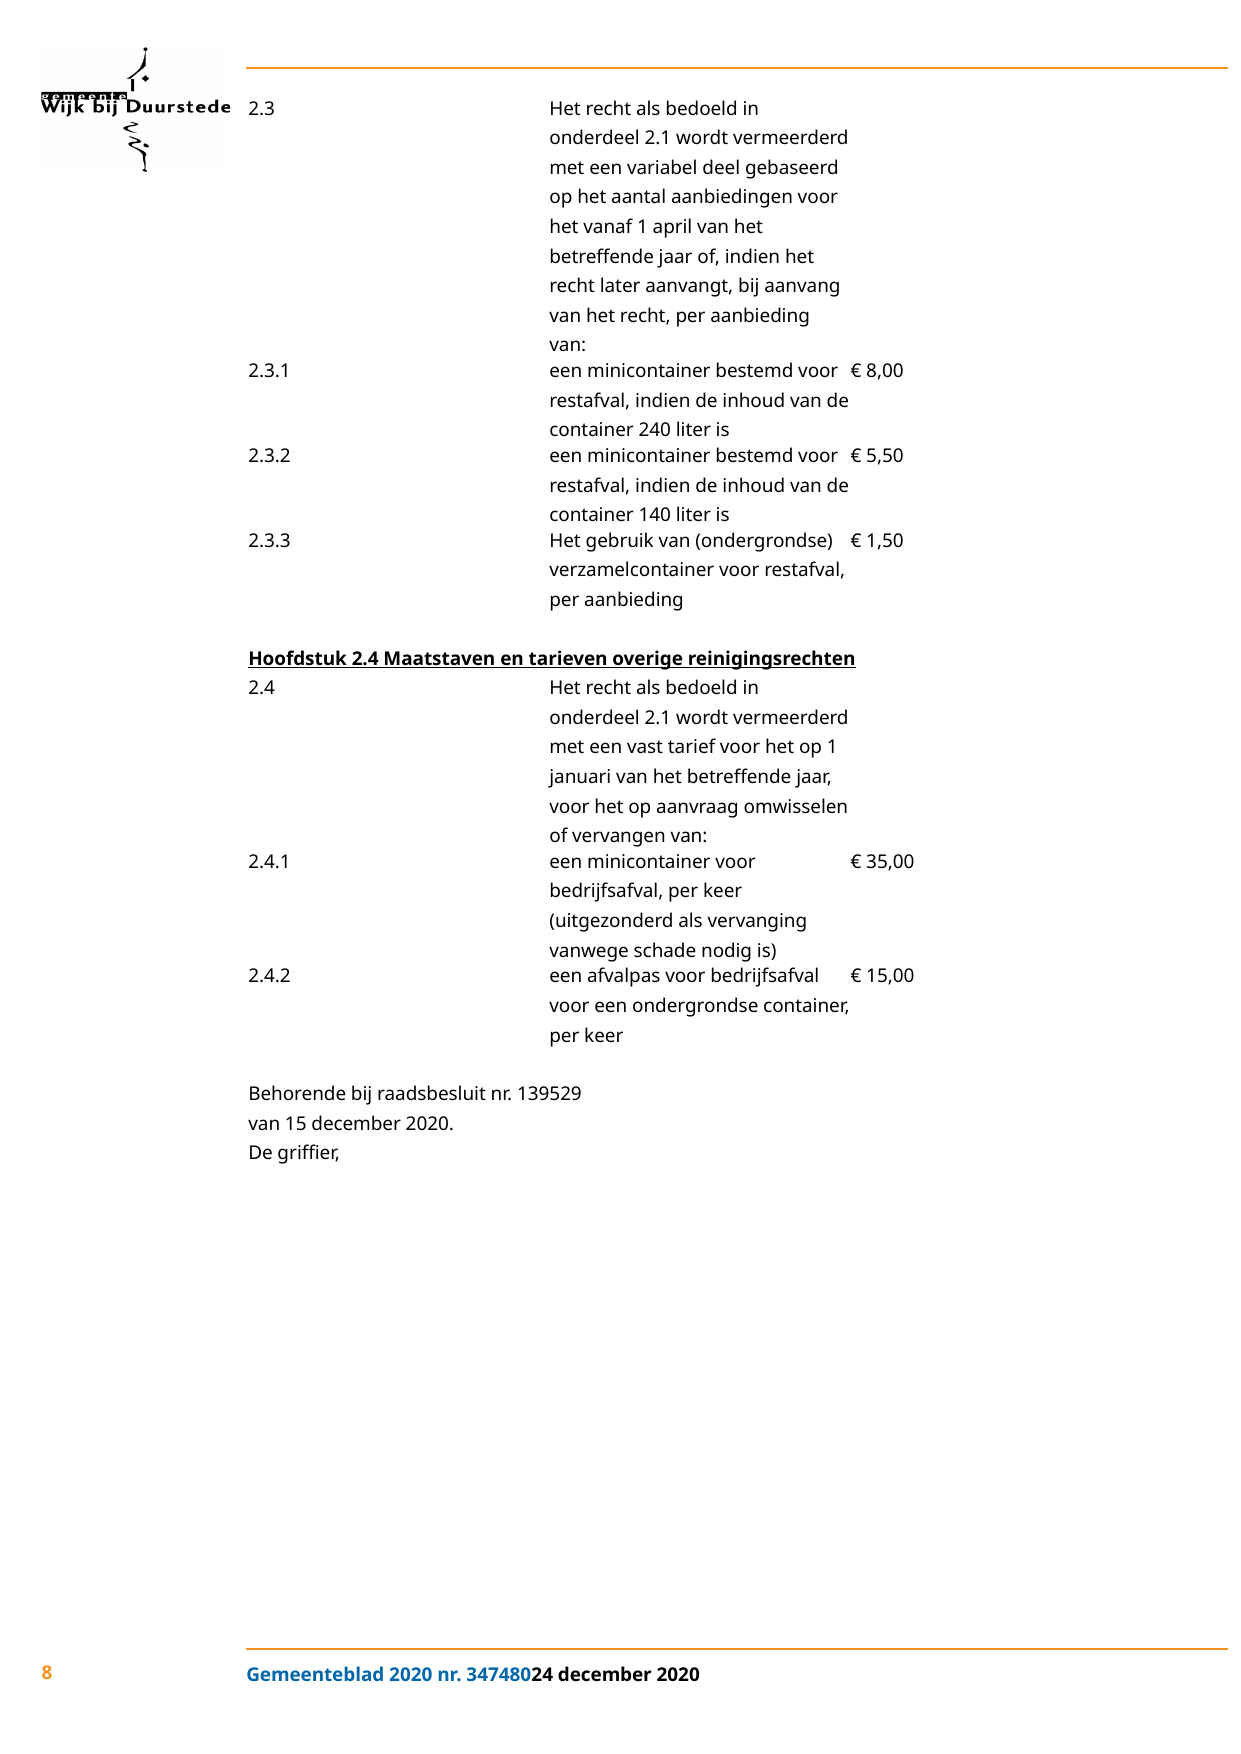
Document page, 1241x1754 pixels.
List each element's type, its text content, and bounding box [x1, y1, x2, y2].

table_header [850, 95, 1152, 357]
table_cell 2.3.2 [248, 442, 549, 527]
table_cell Het gebruik van (ondergrondse) verzamelcontainer voor restafval, per aanbieding [549, 527, 850, 612]
table_cell een afvalpas voor bedrijfsafval voor een ondergrondse container, per keer [549, 963, 850, 1047]
table_cell € 8,00 [850, 357, 1152, 442]
table_cell een minicontainer bestemd voor restafval, indien de inhoud van de container 240 liter is [549, 357, 850, 442]
picture [41, 47, 231, 172]
table_cell 2.4.2 [248, 963, 549, 1047]
table_cell € 5,50 [850, 442, 1152, 527]
table_header 2.4 [248, 675, 549, 848]
table_cell 2.4.1 [248, 848, 549, 963]
table_cell € 15,00 [850, 963, 1152, 1047]
table_cell 2.3.3 [248, 527, 549, 612]
table_cell 2.3.1 [248, 357, 549, 442]
text van 15 december 2020. [248, 1110, 1152, 1136]
text Behorende bij raadsbesluit nr. 139529 [248, 1080, 1152, 1106]
text De griffier, [248, 1139, 1152, 1165]
table_cell een minicontainer voor bedrijfsafval, per keer (uitgezonderd als vervanging vanwege schade nodig is) [549, 848, 850, 963]
table_cell een minicontainer bestemd voor restafval, indien de inhoud van de container 140 liter is [549, 442, 850, 527]
table_header 2.3 [248, 95, 549, 357]
table_header Het recht als bedoeld in onderdeel 2.1 wordt vermeerderd met een vast tarief voor het op 1 januari van het betreffende jaar, voor het op aanvraag omwisselen of vervangen van: [549, 675, 850, 848]
table_cell € 35,00 [850, 848, 1152, 963]
table_header [850, 675, 1152, 848]
table_header Het recht als bedoeld in onderdeel 2.1 wordt vermeerderd met een variabel deel gebaseerd op het aantal aanbiedingen voor het vanaf 1 april van het betreffende jaar of, indien het recht later aanvangt, bij aanvang van het recht, per aanbieding van: [549, 95, 850, 357]
table_cell € 1,50 [850, 527, 1152, 612]
text Hoofdstuk 2.4 Maatstaven en tarieven overige reinigingsrechten [248, 645, 1152, 671]
